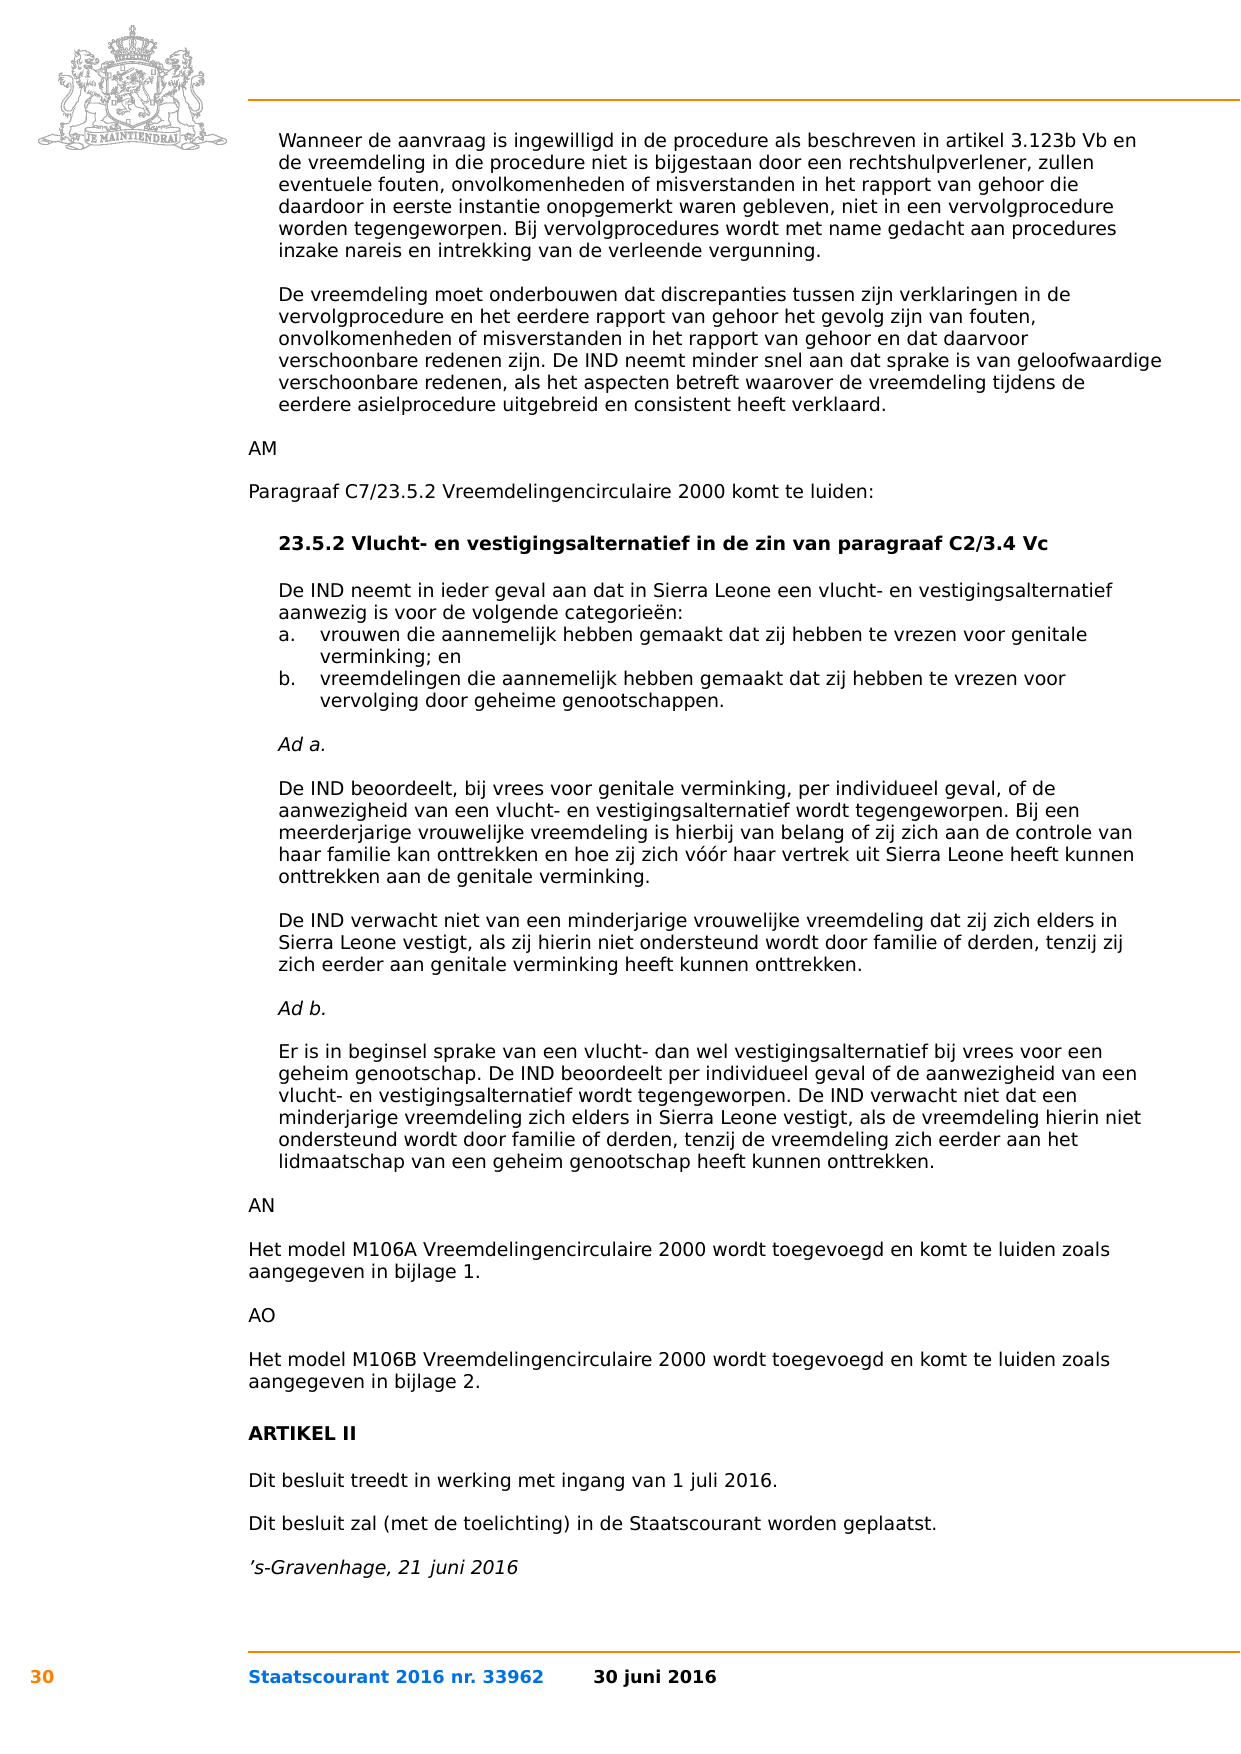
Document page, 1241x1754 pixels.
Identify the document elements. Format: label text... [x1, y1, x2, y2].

text Paragraaf C7/23.5.2 Vreemdelingencirculaire 2000 komt te luiden: [248, 481, 1163, 503]
text De IND verwacht niet van een minderjarige vrouwelijke vreemdeling dat zij zich elders in Sierra Leone vestigt, als zij hierin niet ondersteund wordt door familie of derden, tenzij zij zich eerder aan genitale verminking heeft kunnen onttrekken. [278, 909, 1163, 976]
text AN [248, 1195, 1163, 1217]
subtitle Ad b. [278, 997, 1163, 1019]
text De vreemdeling moet onderbouwen dat discrepanties tussen zijn verklaringen in de vervolgprocedure en het eerdere rapport van gehoor het gevolg zijn van fouten, onvolkomenheden of misverstanden in het rapport van gehoor en dat daarvoor verschoonbare redenen zijn. De IND neemt minder snel aan dat sprake is van geloofwaardige verschoonbare redenen, als het aspecten betreft waarover de vreemdeling tijdens de eerdere asielprocedure uitgebreid en consistent heeft verklaard. [278, 284, 1163, 416]
picture [38, 25, 227, 150]
text Wanneer de aanvraag is ingewilligd in de procedure als beschreven in artikel 3.123b Vb en de vreemdeling in die procedure niet is bijgestaan door een rechtshulpverlener, zullen eventuele fouten, onvolkomenheden of misverstanden in het rapport van gehoor die daardoor in eerste instantie onopgemerkt waren gebleven, niet in een vervolgprocedure worden tegengeworpen. Bij vervolgprocedures wordt met name gedacht aan procedures inzake nareis en intrekking van de verleende vergunning. [278, 130, 1163, 262]
subtitle 23.5.2 Vlucht- en vestigingsalternatief in de zin van paragraaf C2/3.4 Vc [278, 533, 1163, 555]
text a. vrouwen die aannemelijk hebben gemaakt dat zij hebben te vrezen voor genitale verminking; en [278, 624, 1163, 668]
subtitle ARTIKEL II [248, 1422, 1163, 1444]
text AM [248, 437, 1163, 459]
text AO [248, 1305, 1163, 1327]
text ’s-Gravenhage, 21 juni 2016 [248, 1557, 1163, 1579]
text De IND beoordeelt, bij vrees voor genitale verminking, per individueel geval, of de aanwezigheid van een vlucht- en vestigingsalternatief wordt tegengeworpen. Bij een meerderjarige vrouwelijke vreemdeling is hierbij van belang of zij zich aan de controle van haar familie kan onttrekken en hoe zij zich vóór haar vertrek uit Sierra Leone heeft kunnen onttrekken aan de genitale verminking. [278, 778, 1163, 888]
subtitle Ad a. [278, 734, 1163, 756]
text De IND neemt in ieder geval aan dat in Sierra Leone een vlucht- en vestigingsalternatief aanwezig is voor de volgende categorieën: [278, 580, 1163, 624]
text b. vreemdelingen die aannemelijk hebben gemaakt dat zij hebben te vrezen voor vervolging door geheime genootschappen. [278, 668, 1163, 712]
text Het model M106A Vreemdelingencirculaire 2000 wordt toegevoegd en komt te luiden zoals aangegeven in bijlage 1. [248, 1239, 1163, 1283]
text Dit besluit zal (met de toelichting) in de Staatscourant worden geplaatst. [248, 1513, 1163, 1535]
text Dit besluit treedt in werking met ingang van 1 juli 2016. [248, 1469, 1163, 1491]
text Er is in beginsel sprake van een vlucht- dan wel vestigingsalternatief bij vrees voor een geheim genootschap. De IND beoordeelt per individueel geval of de aanwezigheid van een vlucht- en vestigingsalternatief wordt tegengeworpen. De IND verwacht niet dat een minderjarige vreemdeling zich elders in Sierra Leone vestigt, als de vreemdeling hierin niet ondersteund wordt door familie of derden, tenzij de vreemdeling zich eerder aan het lidmaatschap van een geheim genootschap heeft kunnen onttrekken. [278, 1041, 1163, 1173]
text Het model M106B Vreemdelingencirculaire 2000 wordt toegevoegd en komt te luiden zoals aangegeven in bijlage 2. [248, 1348, 1163, 1392]
